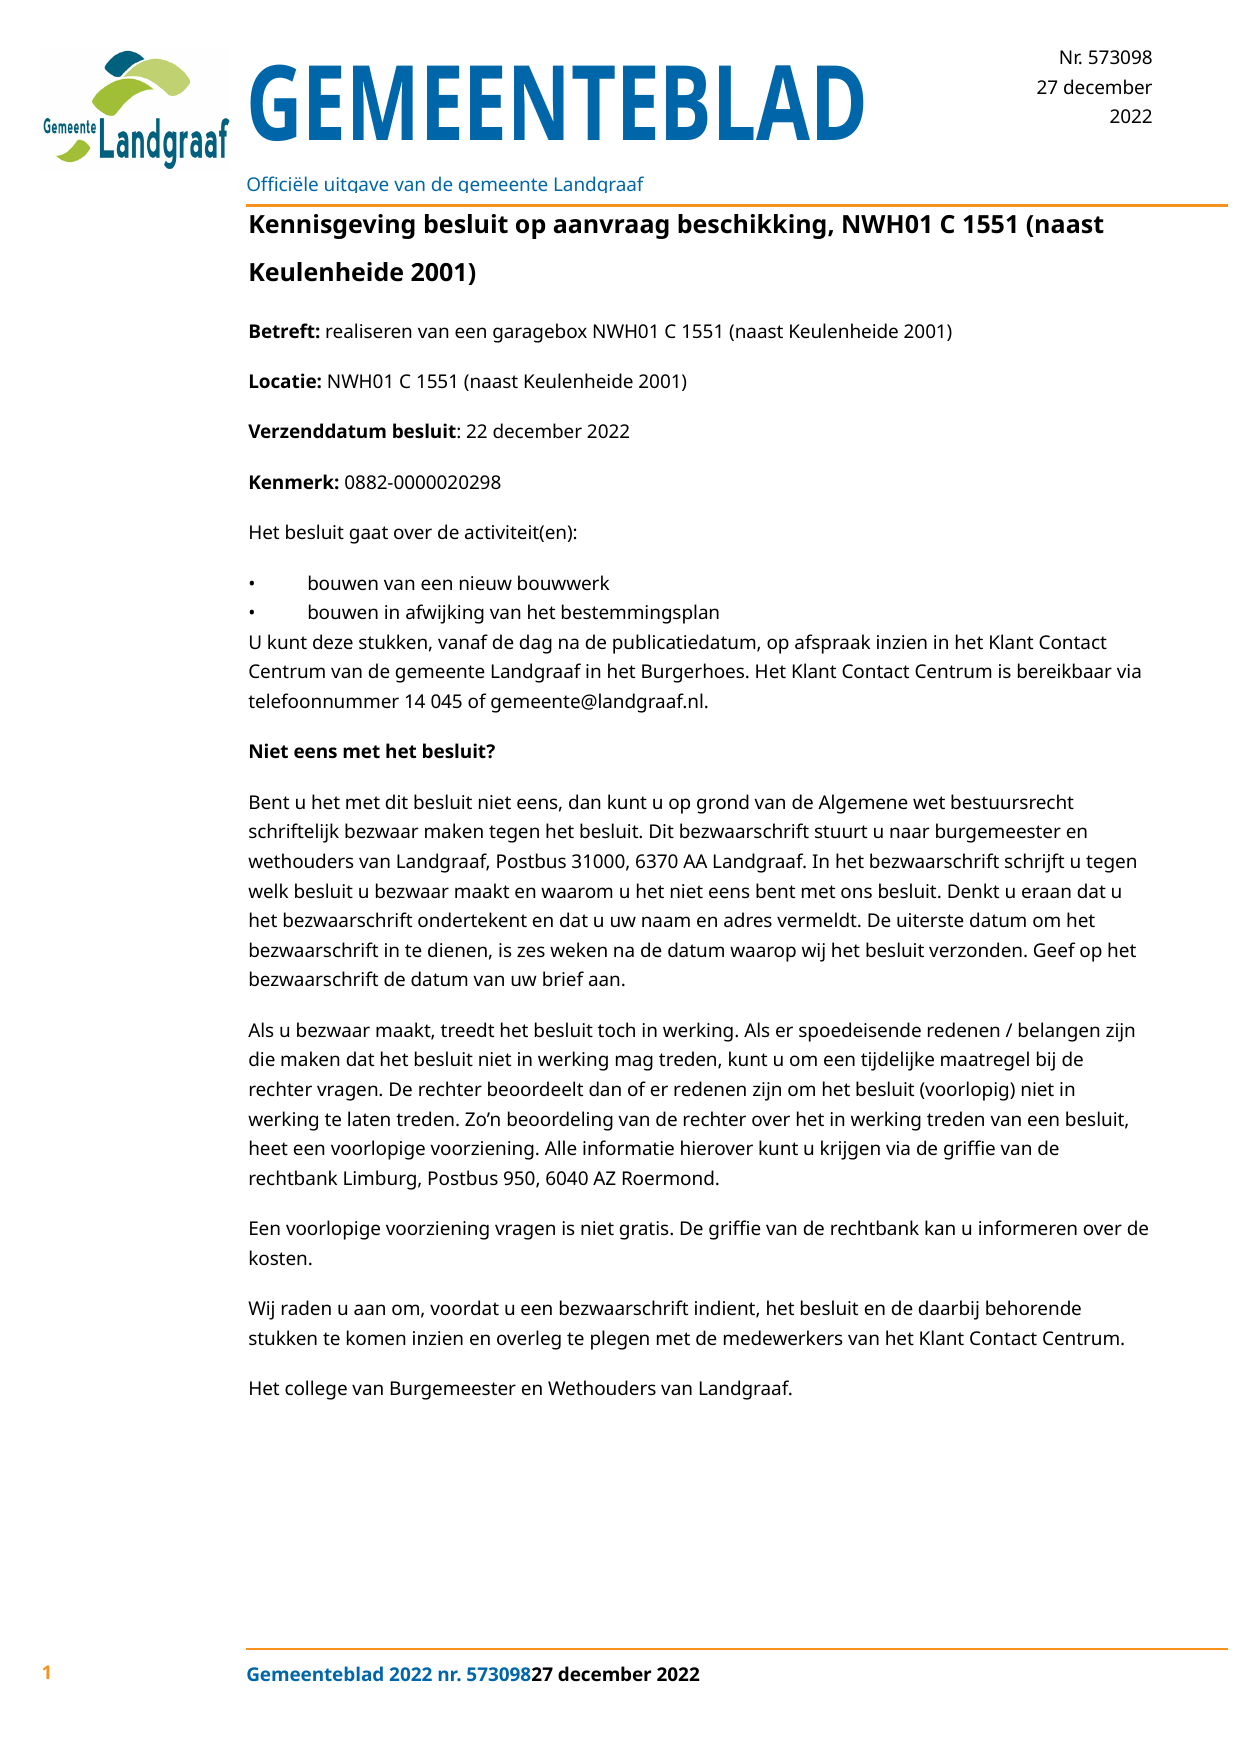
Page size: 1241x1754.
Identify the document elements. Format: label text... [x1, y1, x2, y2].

text Kennisgeving besluit op aanvraag beschikking, NWH01 C 1551 (naast Keulenheide 2001) [248, 207, 1152, 288]
text Bent u het met dit besluit niet eens, dan kunt u op grond van de Algemene wet bestuursrecht schriftelijk bezwaar maken tegen het besluit. Dit bezwaarschrift stuurt u naar burgemeester en wethouders van Landgraaf, Postbus 31000, 6370 AA Landgraaf. In het bezwaarschrift schrijft u tegen welk besluit u bezwaar maakt en waarom u het niet eens bent met ons besluit. Denkt u eraan dat u het bezwaarschrift ondertekent en dat u uw naam en adres vermeldt. De uiterste datum om het bezwaarschrift in te dienen, is zes weken na de datum waarop wij het besluit verzonden. Geef op het bezwaarschrift de datum van uw brief aan. [248, 789, 1152, 992]
picture [41, 47, 231, 172]
text Kenmerk: 0882-0000020298 [248, 469, 1152, 495]
text Niet eens met het besluit? [248, 739, 1152, 764]
text Locatie: NWH01 C 1551 (naast Keulenheide 2001) [248, 368, 1152, 394]
text Het college van Burgemeester en Wethouders van Landgraaf. [248, 1375, 1152, 1401]
text Als u bezwaar maakt, treedt het besluit toch in werking. Als er spoedeisende redenen / belangen zijn die maken dat het besluit niet in werking mag treden, kunt u om een tijdelijke maatregel bij de rechter vragen. De rechter beoordeelt dan of er redenen zijn om het besluit (voorlopig) niet in werking te laten treden. Zo’n beoordeling van de rechter over het in werking treden van een besluit, heet een voorlopige voorziening. Alle informatie hierover kunt u krijgen via de griffie van de rechtbank Limburg, Postbus 950, 6040 AZ Roermond. [248, 1017, 1152, 1191]
text Verzenddatum besluit: 22 december 2022 [248, 419, 1152, 444]
text Het besluit gaat over de activiteit(en): [248, 519, 1152, 545]
list bouwen in afwijking van het bestemmingsplan [248, 599, 1152, 625]
list bouwen van een nieuw bouwwerk [248, 570, 1152, 596]
text Wij raden u aan om, voordat u een bezwaarschrift indient, het besluit en de daarbij behorende stukken te komen inzien en overleg te plegen met de medewerkers van het Klant Contact Centrum. [248, 1295, 1152, 1351]
text Betreft: realiseren van een garagebox NWH01 C 1551 (naast Keulenheide 2001) [248, 318, 1152, 344]
text U kunt deze stukken, vanaf de dag na de publicatiedatum, op afspraak inzien in het Klant Contact Centrum van de gemeente Landgraaf in het Burgerhoes. Het Klant Contact Centrum is bereikbaar via telefoonnummer 14 045 of gemeente@landgraaf.nl. [248, 629, 1152, 714]
text Een voorlopige voorziening vragen is niet gratis. De griffie van de rechtbank kan u informeren over de kosten. [248, 1215, 1152, 1271]
